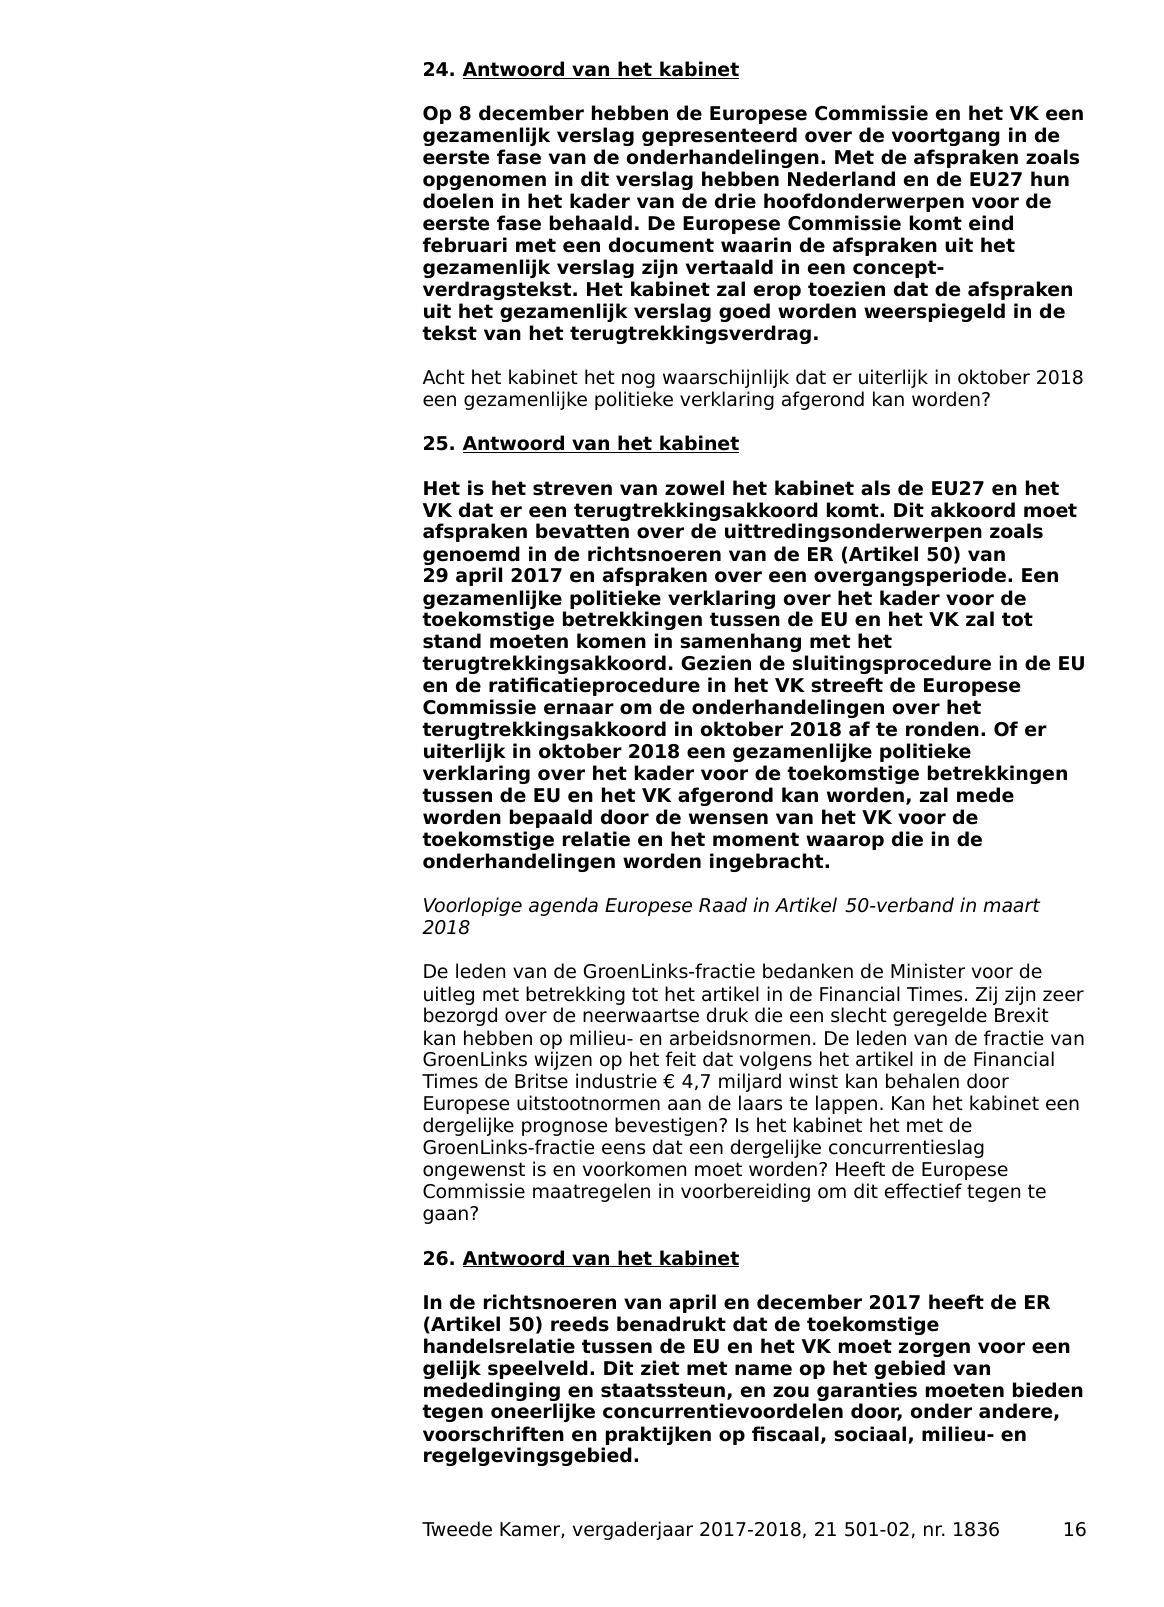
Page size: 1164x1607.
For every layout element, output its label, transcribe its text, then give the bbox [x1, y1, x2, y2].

subtitle Voorlopige agenda Europese Raad in Artikel 50-verband in maart 2018 [422, 895, 1087, 939]
text In de richtsnoeren van april en december 2017 heeft de ER (Artikel 50) reeds benadrukt dat de toekomstige handelsrelatie tussen de EU en het VK moet zorgen voor een gelijk speelveld. Dit ziet met name op het gebied van mededinging en staatssteun, en zou garanties moeten bieden tegen oneerlijke concurrentievoordelen door, onder andere, voorschriften en praktijken op fiscaal, sociaal, milieu- en regelgevingsgebied. [422, 1292, 1087, 1467]
subtitle 26. Antwoord van het kabinet [422, 1247, 1087, 1269]
text Acht het kabinet het nog waarschijnlijk dat er uiterlijk in oktober 2018 een gezamenlijke politieke verklaring afgerond kan worden? [422, 367, 1087, 411]
text De leden van de GroenLinks-fractie bedanken de Minister voor de uitleg met betrekking tot het artikel in de Financial Times. Zij zijn zeer bezorgd over de neerwaartse druk die een slecht geregelde Brexit kan hebben op milieu- en arbeidsnormen. De leden van de fractie van GroenLinks wijzen op het feit dat volgens het artikel in de Financial Times de Britse industrie € 4,7 miljard winst kan behalen door Europese uitstootnormen aan de laars te lappen. Kan het kabinet een dergelijke prognose bevestigen? Is het kabinet het met de GroenLinks-fractie eens dat een dergelijke concurrentieslag ongewenst is en voorkomen moet worden? Heeft de Europese Commissie maatregelen in voorbereiding om dit effectief tegen te gaan? [422, 961, 1087, 1225]
text Het is het streven van zowel het kabinet als de EU27 en het VK dat er een terugtrekkingsakkoord komt. Dit akkoord moet afspraken bevatten over de uittredingsonderwerpen zoals genoemd in de richtsnoeren van de ER (Artikel 50) van 29 april 2017 en afspraken over een overgangsperiode. Een gezamenlijke politieke verklaring over het kader voor de toekomstige betrekkingen tussen de EU en het VK zal tot stand moeten komen in samenhang met het terugtrekkingsakkoord. Gezien de sluitingsprocedure in de EU en de ratificatieprocedure in het VK streeft de Europese Commissie ernaar om de onderhandelingen over het terugtrekkingsakkoord in oktober 2018 af te ronden. Of er uiterlijk in oktober 2018 een gezamenlijke politieke verklaring over het kader voor de toekomstige betrekkingen tussen de EU en het VK afgerond kan worden, zal mede worden bepaald door de wensen van het VK voor de toekomstige relatie en het moment waarop die in de onderhandelingen worden ingebracht. [422, 477, 1087, 873]
subtitle 25. Antwoord van het kabinet [422, 433, 1087, 455]
text Op 8 december hebben de Europese Commissie en het VK een gezamenlijk verslag gepresenteerd over de voortgang in de eerste fase van de onderhandelingen. Met de afspraken zoals opgenomen in dit verslag hebben Nederland en de EU27 hun doelen in het kader van de drie hoofdonderwerpen voor de eerste fase behaald. De Europese Commissie komt eind februari met een document waarin de afspraken uit het gezamenlijk verslag zijn vertaald in een concept-verdragstekst. Het kabinet zal erop toezien dat de afspraken uit het gezamenlijk verslag goed worden weerspiegeld in de tekst van het terugtrekkingsverdrag. [422, 103, 1087, 345]
subtitle 24. Antwoord van het kabinet [422, 59, 1087, 81]
